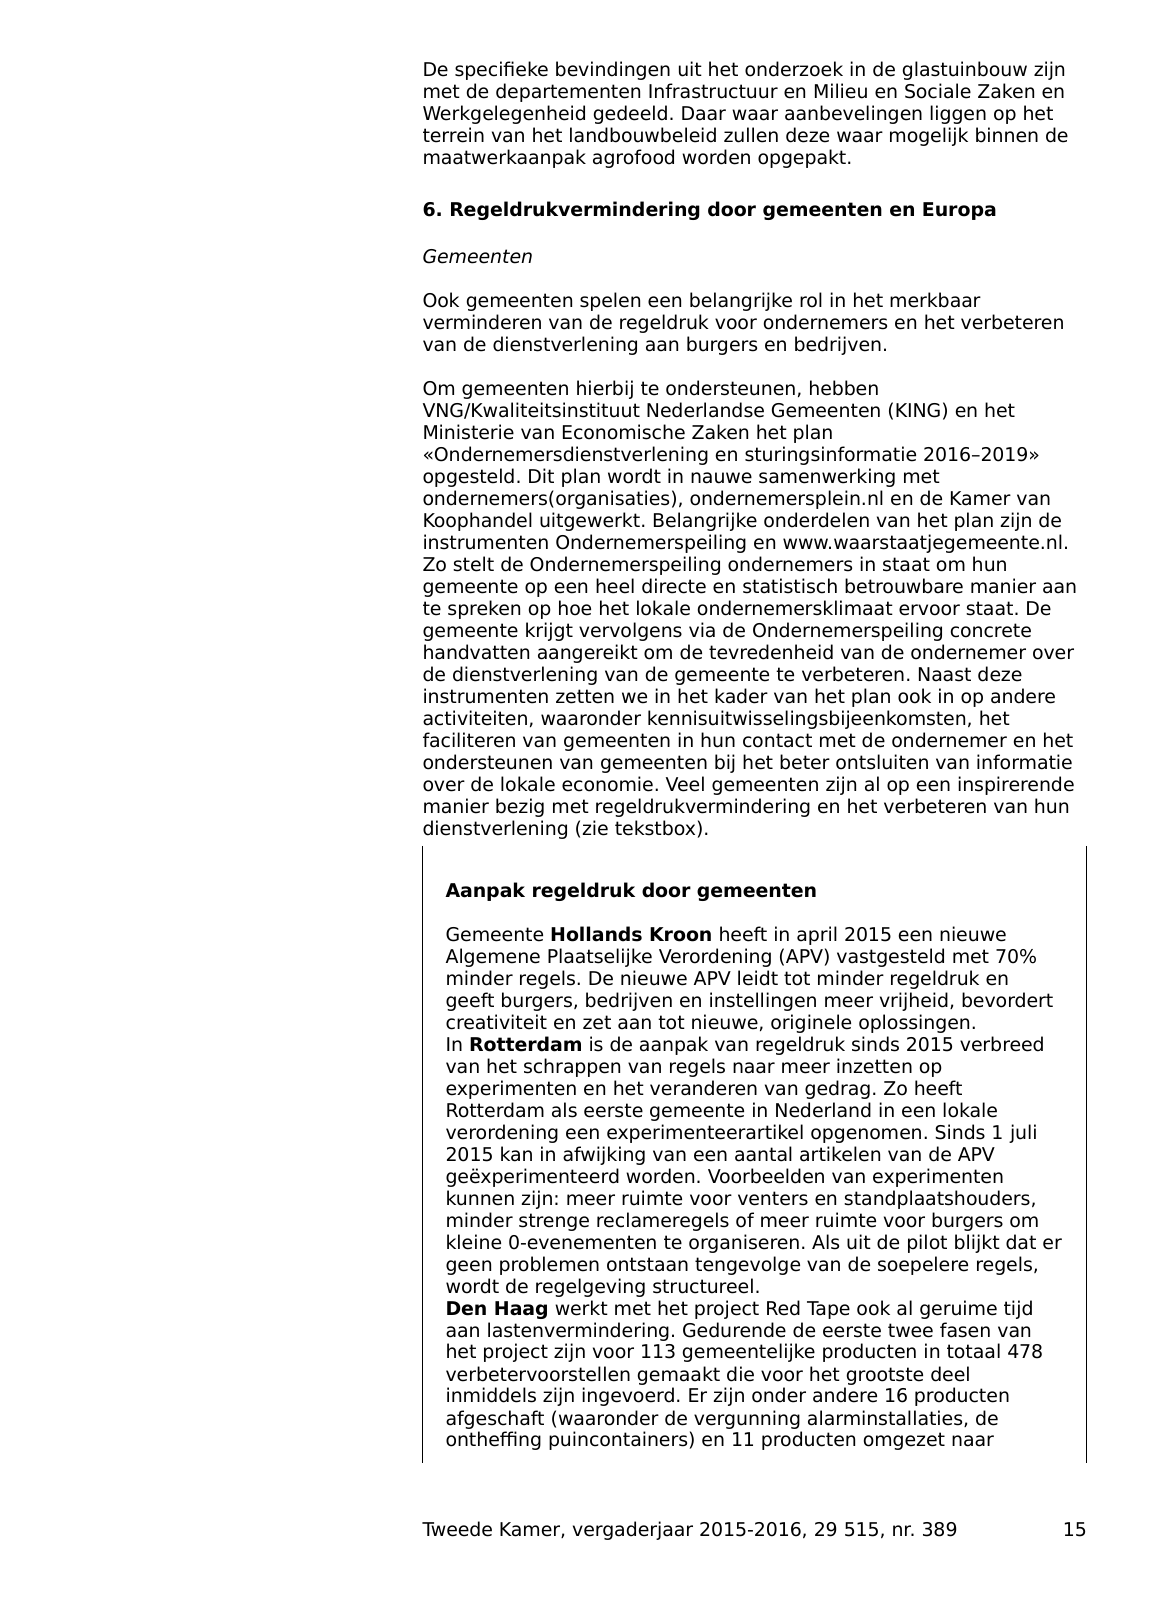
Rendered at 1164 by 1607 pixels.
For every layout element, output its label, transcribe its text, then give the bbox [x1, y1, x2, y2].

text De specifieke bevindingen uit het onderzoek in de glastuinbouw zijn met de departementen Infrastructuur en Milieu en Sociale Zaken en Werkgelegenheid gedeeld. Daar waar aanbevelingen liggen op het terrein van het landbouwbeleid zullen deze waar mogelijk binnen de maatwerkaanpak agrofood worden opgepakt. [422, 59, 1087, 169]
text Om gemeenten hierbij te ondersteunen, hebben VNG/Kwaliteitsinstituut Nederlandse Gemeenten (KING) en het Ministerie van Economische Zaken het plan «Ondernemersdienstverlening en sturingsinformatie 2016–2019» opgesteld. Dit plan wordt in nauwe samenwerking met ondernemers(organisaties), ondernemersplein.nl en de Kamer van Koophandel uitgewerkt. Belangrijke onderdelen van het plan zijn de instrumenten Ondernemerspeiling en www.waarstaatjegemeente.nl. Zo stelt de Ondernemerspeiling ondernemers in staat om hun gemeente op een heel directe en statistisch betrouwbare manier aan te spreken op hoe het lokale ondernemersklimaat ervoor staat. De gemeente krijgt vervolgens via de Ondernemerspeiling concrete handvatten aangereikt om de tevredenheid van de ondernemer over de dienstverlening van de gemeente te verbeteren. Naast deze instrumenten zetten we in het kader van het plan ook in op andere activiteiten, waaronder kennisuitwisselingsbijeenkomsten, het faciliteren van gemeenten in hun contact met de ondernemer en het ondersteunen van gemeenten bij het beter ontsluiten van informatie over de lokale economie. Veel gemeenten zijn al op een inspirerende manier bezig met regeldrukvermindering en het verbeteren van hun dienstverlening (zie tekstbox). [422, 378, 1087, 840]
subtitle 6. Regeldrukvermindering door gemeenten en Europa [422, 199, 1087, 221]
table_header Aanpak regeldruk door gemeenten Gemeente Hollands Kroon heeft in april 2015 een nieuwe Algemene Plaatselijke Verordening (APV) vastgesteld met 70% minder regels. De nieuwe APV leidt tot minder regeldruk en geeft burgers, bedrijven en instellingen meer vrijheid, bevordert creativiteit en zet aan tot nieuwe, originele oplossingen. In Rotterdam is de aanpak van regeldruk sinds 2015 verbreed van het schrappen van regels naar meer inzetten op experimenten en het veranderen van gedrag. Zo heeft Rotterdam als eerste gemeente in Nederland in een lokale verordening een experimenteerartikel opgenomen. Sinds 1 juli 2015 kan in afwijking van een aantal artikelen van de APV geëxperimenteerd worden. Voorbeelden van experimenten kunnen zijn: meer ruimte voor venters en standplaatshouders, minder strenge reclameregels of meer ruimte voor burgers om kleine 0-evenementen te organiseren. Als uit de pilot blijkt dat er geen problemen ontstaan tengevolge van de soepelere regels, wordt de regelgeving structureel. Den Haag werkt met het project Red Tape ook al geruime tijd aan lastenvermindering. Gedurende de eerste twee fasen van het project zijn voor 113 gemeentelijke producten in totaal 478 verbetervoorstellen gemaakt die voor het grootste deel inmiddels zijn ingevoerd. Er zijn onder andere 16 producten afgeschaft (waaronder de vergunning alarminstallaties, de ontheffing puincontainers) en 11 producten omgezet naar [423, 846, 1086, 1463]
subtitle Gemeenten [422, 246, 1087, 268]
text Ook gemeenten spelen een belangrijke rol in het merkbaar verminderen van de regeldruk voor ondernemers en het verbeteren van de dienstverlening aan burgers en bedrijven. [422, 290, 1087, 356]
